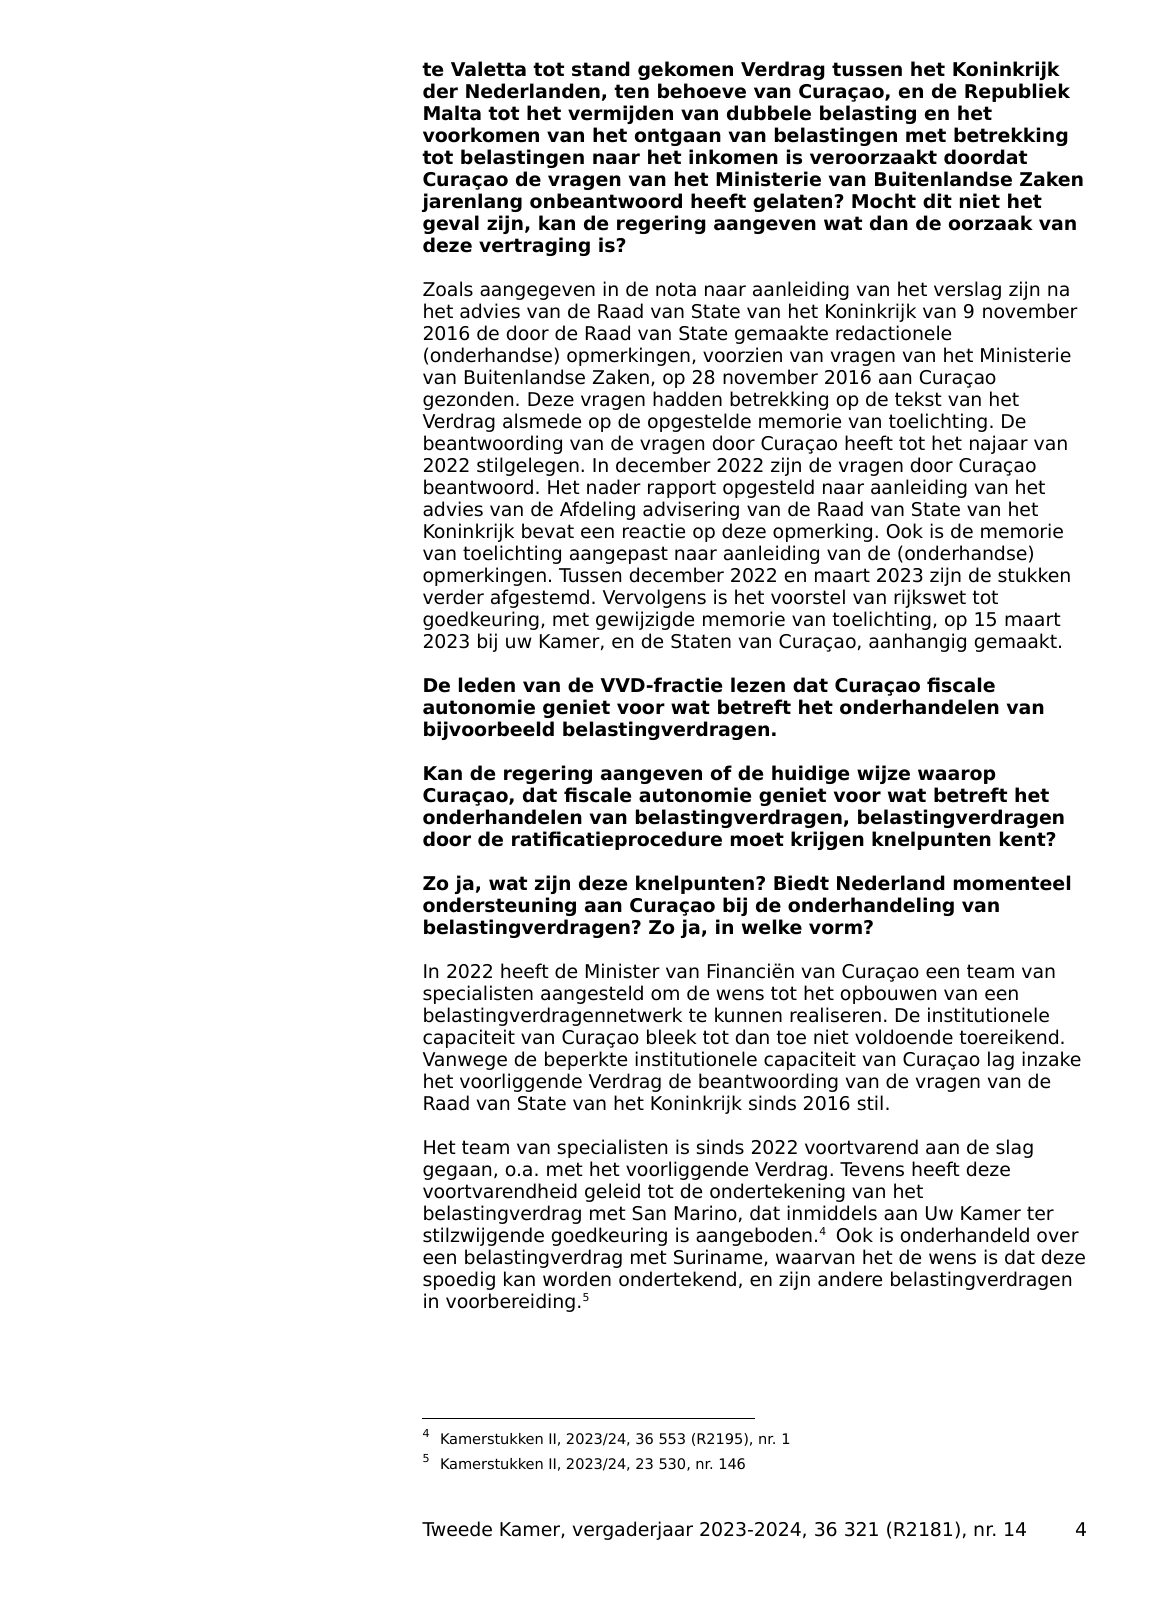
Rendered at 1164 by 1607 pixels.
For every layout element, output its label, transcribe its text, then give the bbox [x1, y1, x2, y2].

text Zo ja, wat zijn deze knelpunten? Biedt Nederland momenteel ondersteuning aan Curaçao bij de onderhandeling van belastingverdragen? Zo ja, in welke vorm? [422, 873, 1087, 939]
text te Valetta tot stand gekomen Verdrag tussen het Koninkrijk der Nederlanden, ten behoeve van Curaçao, en de Republiek Malta tot het vermijden van dubbele belasting en het voorkomen van het ontgaan van belastingen met betrekking tot belastingen naar het inkomen is veroorzaakt doordat Curaçao de vragen van het Ministerie van Buitenlandse Zaken jarenlang onbeantwoord heeft gelaten? Mocht dit niet het geval zijn, kan de regering aangeven wat dan de oorzaak van deze vertraging is? [422, 59, 1087, 257]
text Kamerstukken II, 2023/24, 23 530, nr. 146 [422, 1452, 1087, 1474]
text In 2022 heeft de Minister van Financiën van Curaçao een team van specialisten aangesteld om de wens tot het opbouwen van een belastingverdragennetwerk te kunnen realiseren. De institutionele capaciteit van Curaçao bleek tot dan toe niet voldoende toereikend. Vanwege de beperkte institutionele capaciteit van Curaçao lag inzake het voorliggende Verdrag de beantwoording van de vragen van de Raad van State van het Koninkrijk sinds 2016 stil. [422, 961, 1087, 1115]
text Zoals aangegeven in de nota naar aanleiding van het verslag zijn na het advies van de Raad van State van het Koninkrijk van 9 november 2016 de door de Raad van State gemaakte redactionele (onderhandse) opmerkingen, voorzien van vragen van het Ministerie van Buitenlandse Zaken, op 28 november 2016 aan Curaçao gezonden. Deze vragen hadden betrekking op de tekst van het Verdrag alsmede op de opgestelde memorie van toelichting. De beantwoording van de vragen door Curaçao heeft tot het najaar van 2022 stilgelegen. In december 2022 zijn de vragen door Curaçao beantwoord. Het nader rapport opgesteld naar aanleiding van het advies van de Afdeling advisering van de Raad van State van het Koninkrijk bevat een reactie op deze opmerking. Ook is de memorie van toelichting aangepast naar aanleiding van de (onderhandse) opmerkingen. Tussen december 2022 en maart 2023 zijn de stukken verder afgestemd. Vervolgens is het voorstel van rijkswet tot goedkeuring, met gewijzigde memorie van toelichting, op 15 maart 2023 bij uw Kamer, en de Staten van Curaçao, aanhangig gemaakt. [422, 279, 1087, 653]
text Het team van specialisten is sinds 2022 voortvarend aan de slag gegaan, o.a. met het voorliggende Verdrag. Tevens heeft deze voortvarendheid geleid tot de ondertekening van het belastingverdrag met San Marino, dat inmiddels aan Uw Kamer ter stilzwijgende goedkeuring is aangeboden. Ook is onderhandeld over een belastingverdrag met Suriname, waarvan het de wens is dat deze spoedig kan worden ondertekend, en zijn andere belastingverdragen in voorbereiding. [422, 1137, 1087, 1313]
text Kamerstukken II, 2023/24, 36 553 (R2195), nr. 1 [422, 1427, 1087, 1449]
text De leden van de VVD-fractie lezen dat Curaçao fiscale autonomie geniet voor wat betreft het onderhandelen van bijvoorbeeld belastingverdragen. [422, 675, 1087, 741]
text Kan de regering aangeven of de huidige wijze waarop Curaçao, dat fiscale autonomie geniet voor wat betreft het onderhandelen van belastingverdragen, belastingverdragen door de ratificatieprocedure moet krijgen knelpunten kent? [422, 763, 1087, 851]
